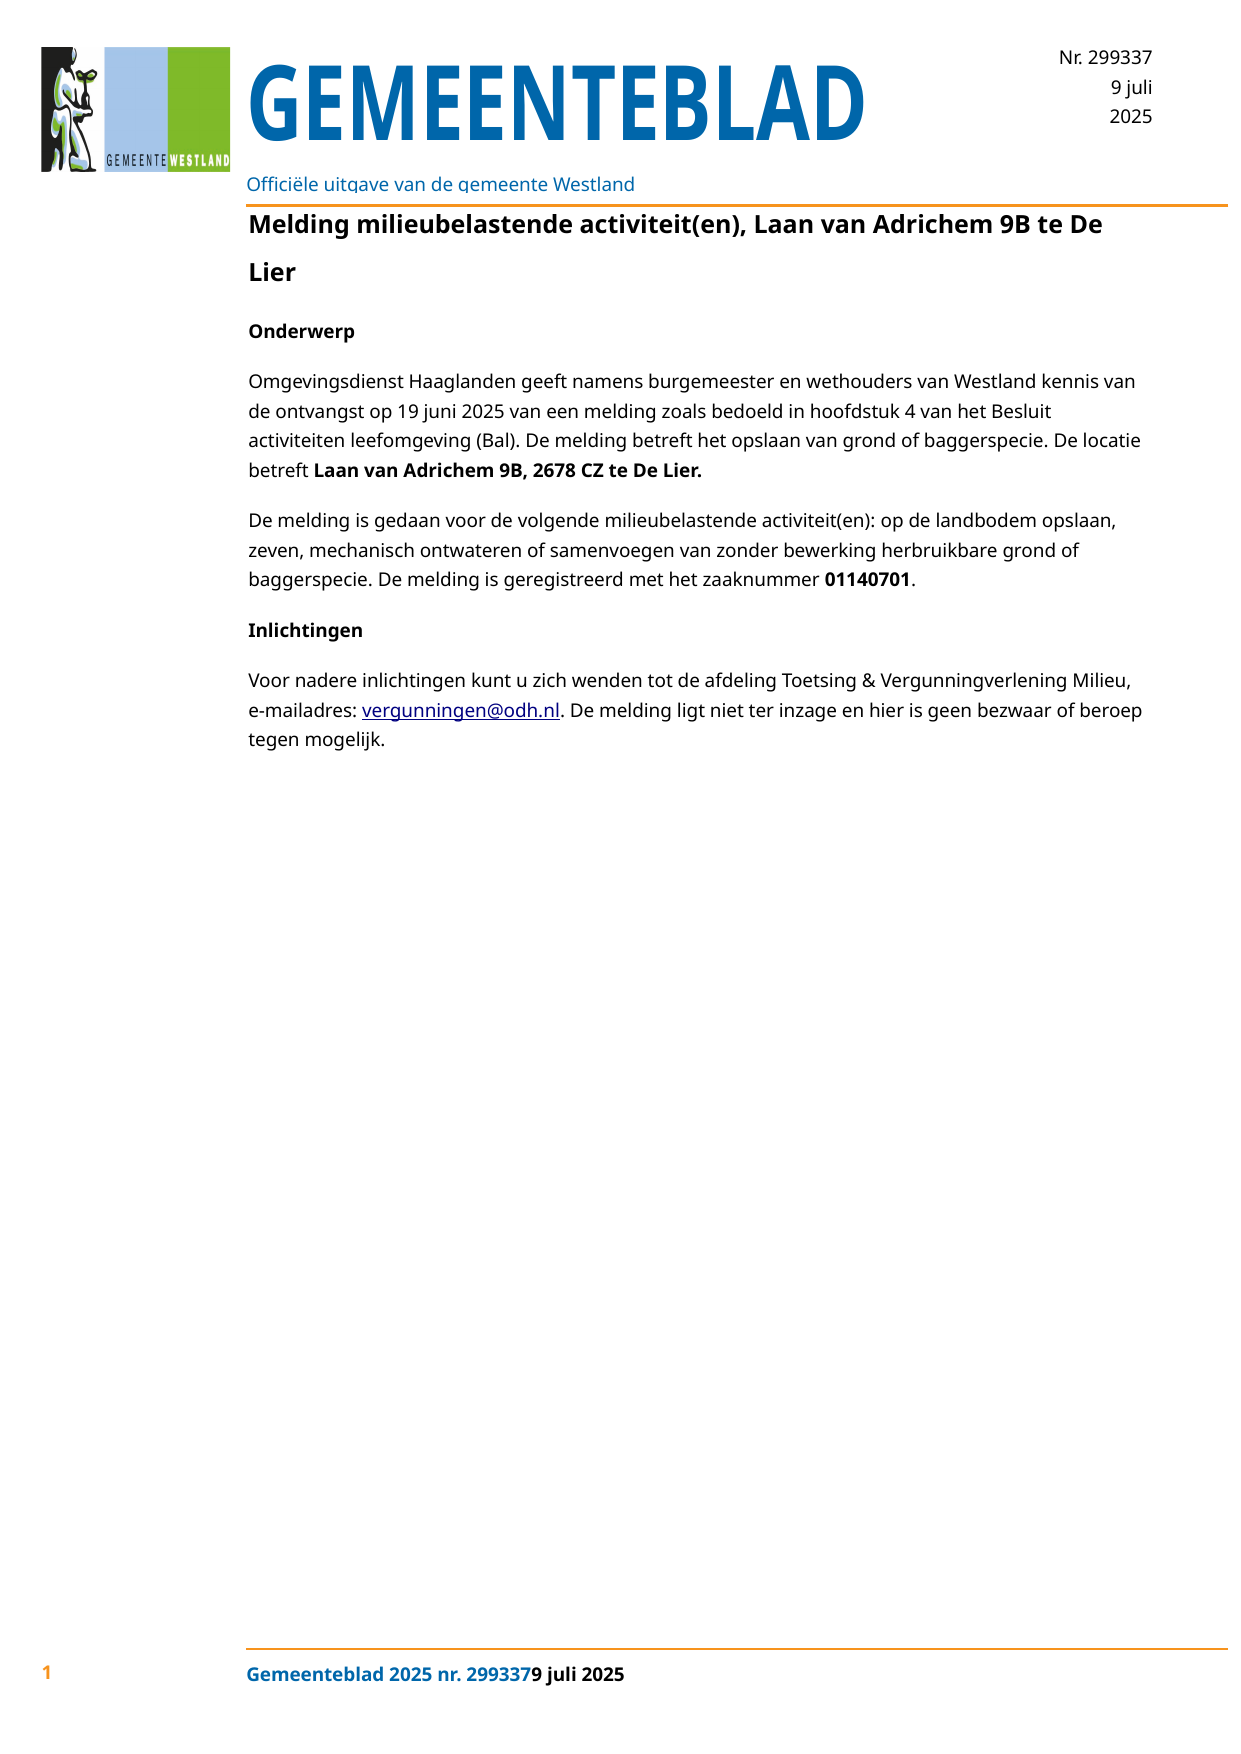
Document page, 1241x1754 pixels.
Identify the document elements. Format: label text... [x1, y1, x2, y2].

text De melding is gedaan voor de volgende milieubelastende activiteit(en): op de landbodem opslaan, zeven, mechanisch ontwateren of samenvoegen van zonder bewerking herbruikbare grond of baggerspecie. De melding is geregistreerd met het zaaknummer 01140701. [248, 507, 1152, 592]
text Inlichtingen [248, 617, 1152, 643]
picture [41, 47, 231, 172]
text Onderwerp [248, 318, 1152, 344]
text Voor nadere inlichtingen kunt u zich wenden tot de afdeling Toetsing & Vergunningverlening Milieu, e-mailadres: vergunningen@odh.nl. De melding ligt niet ter inzage en hier is geen bezwaar of beroep tegen mogelijk. [248, 667, 1152, 752]
text Melding milieubelastende activiteit(en), Laan van Adrichem 9B te De Lier [248, 207, 1152, 288]
text Omgevingsdienst Haaglanden geeft namens burgemeester en wethouders van Westland kennis van de ontvangst op 19 juni 2025 van een melding zoals bedoeld in hoofdstuk 4 van het Besluit activiteiten leefomgeving (Bal). De melding betreft het opslaan van grond of baggerspecie. De locatie betreft Laan van Adrichem 9B, 2678 CZ te De Lier. [248, 368, 1152, 483]
